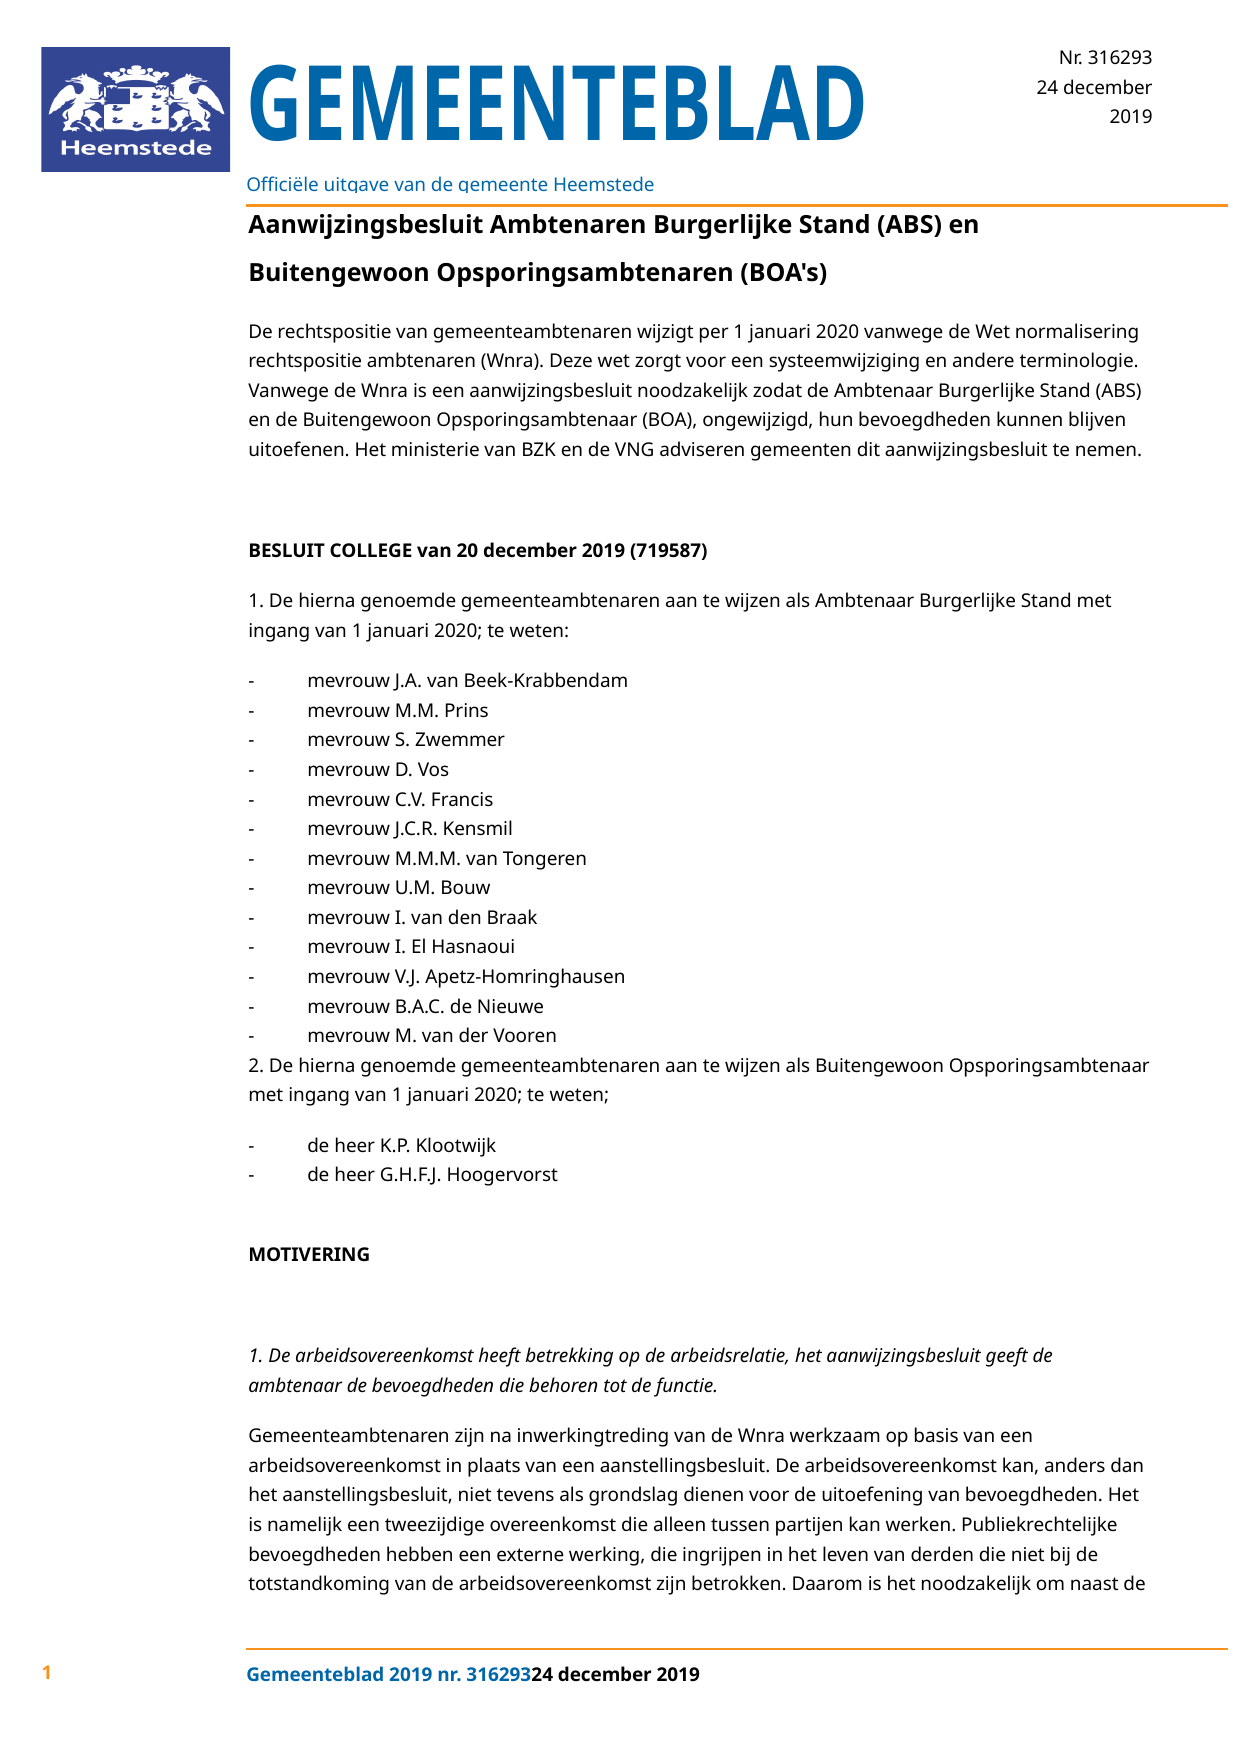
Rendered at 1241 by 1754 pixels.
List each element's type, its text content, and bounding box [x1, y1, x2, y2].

list mevrouw C.V. Francis [248, 786, 1152, 812]
list mevrouw J.C.R. Kensmil [248, 815, 1152, 841]
list mevrouw J.A. van Beek-Krabbendam [248, 667, 1152, 693]
list mevrouw I. El Hasnaoui [248, 934, 1152, 959]
list mevrouw M. van der Vooren [248, 1022, 1152, 1048]
list mevrouw M.M. Prins [248, 697, 1152, 723]
text De rechtspositie van gemeenteambtenaren wijzigt per 1 januari 2020 vanwege de Wet normalisering rechtspositie ambtenaren (Wnra). Deze wet zorgt voor een systeemwijziging en andere terminologie. Vanwege de Wnra is een aanwijzingsbesluit noodzakelijk zodat de Ambtenaar Burgerlijke Stand (ABS) en de Buitengewoon Opsporingsambtenaar (BOA), ongewijzigd, hun bevoegdheden kunnen blijven uitoefenen. Het ministerie van BZK en de VNG adviseren gemeenten dit aanwijzingsbesluit te nemen. [248, 318, 1152, 462]
list mevrouw U.M. Bouw [248, 874, 1152, 900]
list de heer G.H.F.J. Hoogervorst [248, 1162, 1152, 1187]
list mevrouw I. van den Braak [248, 904, 1152, 930]
list mevrouw V.J. Apetz-Homringhausen [248, 963, 1152, 989]
list de heer K.P. Klootwijk [248, 1132, 1152, 1158]
text 1. De arbeidsovereenkomst heeft betrekking op de arbeidsrelatie, het aanwijzingsbesluit geeft de ambtenaar de bevoegdheden die behoren tot de functie. [248, 1342, 1152, 1398]
list mevrouw M.M.M. van Tongeren [248, 845, 1152, 871]
picture [41, 47, 231, 172]
text Aanwijzingsbesluit Ambtenaren Burgerlijke Stand (ABS) en Buitengewoon Opsporingsambtenaren (BOA's) [248, 207, 1152, 288]
list mevrouw S. Zwemmer [248, 727, 1152, 752]
list mevrouw B.A.C. de Nieuwe [248, 993, 1152, 1019]
text 1. De hierna genoemde gemeenteambtenaren aan te wijzen als Ambtenaar Burgerlijke Stand met ingang van 1 januari 2020; te weten: [248, 587, 1152, 643]
list mevrouw D. Vos [248, 756, 1152, 782]
text MOTIVERING [248, 1242, 1152, 1267]
text 2. De hierna genoemde gemeenteambtenaren aan te wijzen als Buitengewoon Opsporingsambtenaar met ingang van 1 januari 2020; te weten; [248, 1052, 1152, 1107]
text BESLUIT COLLEGE van 20 december 2019 (719587) [248, 537, 1152, 563]
text Gemeenteambtenaren zijn na inwerkingtreding van de Wnra werkzaam op basis van een arbeidsovereenkomst in plaats van een aanstellingsbesluit. De arbeidsovereenkomst kan, anders dan het aanstellingsbesluit, niet tevens als grondslag dienen voor de uitoefening van bevoegdheden. Het is namelijk een tweezijdige overeenkomst die alleen tussen partijen kan werken. Publiekrechtelijke bevoegdheden hebben een externe werking, die ingrijpen in het leven van derden die niet bij de totstandkoming van de arbeidsovereenkomst zijn betrokken. Daarom is het noodzakelijk om naast de [248, 1422, 1152, 1596]
